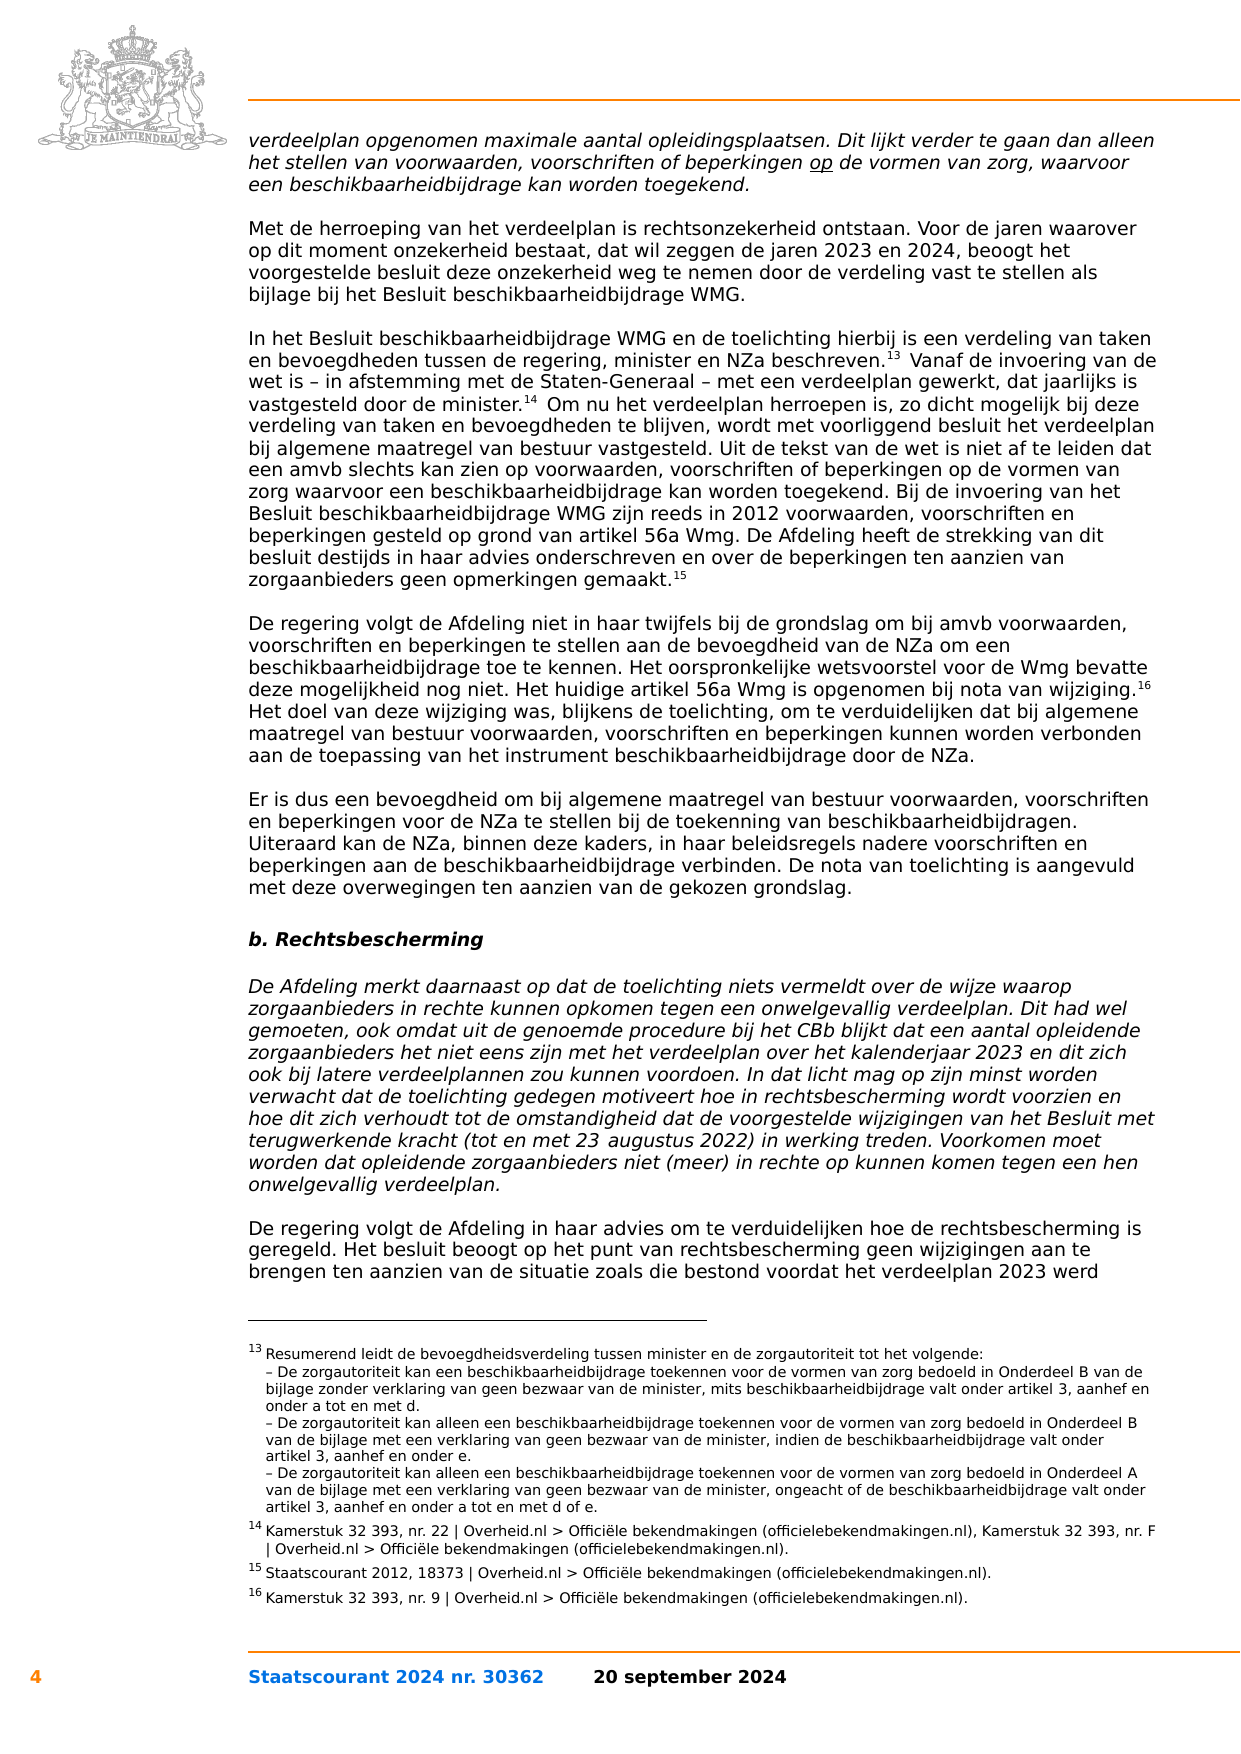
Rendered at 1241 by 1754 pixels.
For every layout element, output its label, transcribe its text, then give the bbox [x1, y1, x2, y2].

text Resumerend leidt de bevoegdheidsverdeling tussen minister en de zorgautoriteit tot het volgende: [248, 1342, 1163, 1364]
text Staatscourant 2012, 18373 | Overheid.nl > Officiële bekendmakingen (officielebekendmakingen.nl). [248, 1561, 1163, 1583]
text De regering volgt de Afdeling in haar advies om te verduidelijken hoe de rechtsbescherming is geregeld. Het besluit beoogt op het punt van rechtsbescherming geen wijzigingen aan te brengen ten aanzien van de situatie zoals die bestond voordat het verdeelplan 2023 werd [248, 1217, 1163, 1283]
text Er is dus een bevoegdheid om bij algemene maatregel van bestuur voorwaarden, voorschriften en beperkingen voor de NZa te stellen bij de toekenning van beschikbaarheidbijdragen. Uiteraard kan de NZa, binnen deze kaders, in haar beleidsregels nadere voorschriften en beperkingen aan de beschikbaarheidbijdrage verbinden. De nota van toelichting is aangevuld met deze overwegingen ten aanzien van de gekozen grondslag. [248, 789, 1163, 899]
text – De zorgautoriteit kan alleen een beschikbaarheidbijdrage toekennen voor de vormen van zorg bedoeld in Onderdeel B van de bijlage met een verklaring van geen bezwaar van de minister, indien de beschikbaarheidbijdrage valt onder artikel 3, aanhef en onder e. [265, 1415, 1163, 1465]
picture [38, 25, 227, 150]
text De Afdeling merkt daarnaast op dat de toelichting niets vermeldt over de wijze waarop zorgaanbieders in rechte kunnen opkomen tegen een onwelgevallig verdeelplan. Dit had wel gemoeten, ook omdat uit de genoemde procedure bij het CBb blijkt dat een aantal opleidende zorgaanbieders het niet eens zijn met het verdeelplan over het kalenderjaar 2023 en dit zich ook bij latere verdeelplannen zou kunnen voordoen. In dat licht mag op zijn minst worden verwacht dat de toelichting gedegen motiveert hoe in rechtsbescherming wordt voorzien en hoe dit zich verhoudt tot de omstandigheid dat de voorgestelde wijzigingen van het Besluit met terugwerkende kracht (tot en met 23 augustus 2022) in werking treden. Voorkomen moet worden dat opleidende zorgaanbieders niet (meer) in rechte op kunnen komen tegen een hen onwelgevallig verdeelplan. [248, 976, 1163, 1196]
text In het Besluit beschikbaarheidbijdrage WMG en de toelichting hierbij is een verdeling van taken en bevoegdheden tussen de regering, minister en NZa beschreven. Vanaf de invoering van de wet is – in afstemming met de Staten-Generaal – met een verdeelplan gewerkt, dat jaarlijks is vastgesteld door de minister. Om nu het verdeelplan herroepen is, zo dicht mogelijk bij deze verdeling van taken en bevoegdheden te blijven, wordt met voorliggend besluit het verdeelplan bij algemene maatregel van bestuur vastgesteld. Uit de tekst van de wet is niet af te leiden dat een amvb slechts kan zien op voorwaarden, voorschriften of beperkingen op de vormen van zorg waarvoor een beschikbaarheidbijdrage kan worden toegekend. Bij de invoering van het Besluit beschikbaarheidbijdrage WMG zijn reeds in 2012 voorwaarden, voorschriften en beperkingen gesteld op grond van artikel 56a Wmg. De Afdeling heeft de strekking van dit besluit destijds in haar advies onderschreven en over de beperkingen ten aanzien van zorgaanbieders geen opmerkingen gemaakt. [248, 327, 1163, 591]
subtitle b. Rechtsbescherming [248, 929, 1163, 951]
text Kamerstuk 32 393, nr. 9 | Overheid.nl > Officiële bekendmakingen (officielebekendmakingen.nl). [248, 1586, 1163, 1608]
text – De zorgautoriteit kan een beschikbaarheidbijdrage toekennen voor de vormen van zorg bedoeld in Onderdeel B van de bijlage zonder verklaring van geen bezwaar van de minister, mits beschikbaarheidbijdrage valt onder artikel 3, aanhef en onder a tot en met d. [265, 1364, 1163, 1415]
text – De zorgautoriteit kan alleen een beschikbaarheidbijdrage toekennen voor de vormen van zorg bedoeld in Onderdeel A van de bijlage met een verklaring van geen bezwaar van de minister, ongeacht of de beschikbaarheidbijdrage valt onder artikel 3, aanhef en onder a tot en met d of e. [265, 1465, 1163, 1516]
text De regering volgt de Afdeling niet in haar twijfels bij de grondslag om bij amvb voorwaarden, voorschriften en beperkingen te stellen aan de bevoegdheid van de NZa om een beschikbaarheidbijdrage toe te kennen. Het oorspronkelijke wetsvoorstel voor de Wmg bevatte deze mogelijkheid nog niet. Het huidige artikel 56a Wmg is opgenomen bij nota van wijziging. Het doel van deze wijziging was, blijkens de toelichting, om te verduidelijken dat bij algemene maatregel van bestuur voorwaarden, voorschriften en beperkingen kunnen worden verbonden aan de toepassing van het instrument beschikbaarheidbijdrage door de NZa. [248, 613, 1163, 767]
text verdeelplan opgenomen maximale aantal opleidingsplaatsen. Dit lijkt verder te gaan dan alleen het stellen van voorwaarden, voorschriften of beperkingen op de vormen van zorg, waarvoor een beschikbaarheidbijdrage kan worden toegekend. [248, 130, 1163, 196]
text Met de herroeping van het verdeelplan is rechtsonzekerheid ontstaan. Voor de jaren waarover op dit moment onzekerheid bestaat, dat wil zeggen de jaren 2023 en 2024, beoogt het voorgestelde besluit deze onzekerheid weg te nemen door de verdeling vast te stellen als bijlage bij het Besluit beschikbaarheidbijdrage WMG. [248, 218, 1163, 306]
text Kamerstuk 32 393, nr. 22 | Overheid.nl > Officiële bekendmakingen (officielebekendmakingen.nl), Kamerstuk 32 393, nr. F | Overheid.nl > Officiële bekendmakingen (officielebekendmakingen.nl). [248, 1519, 1163, 1558]
